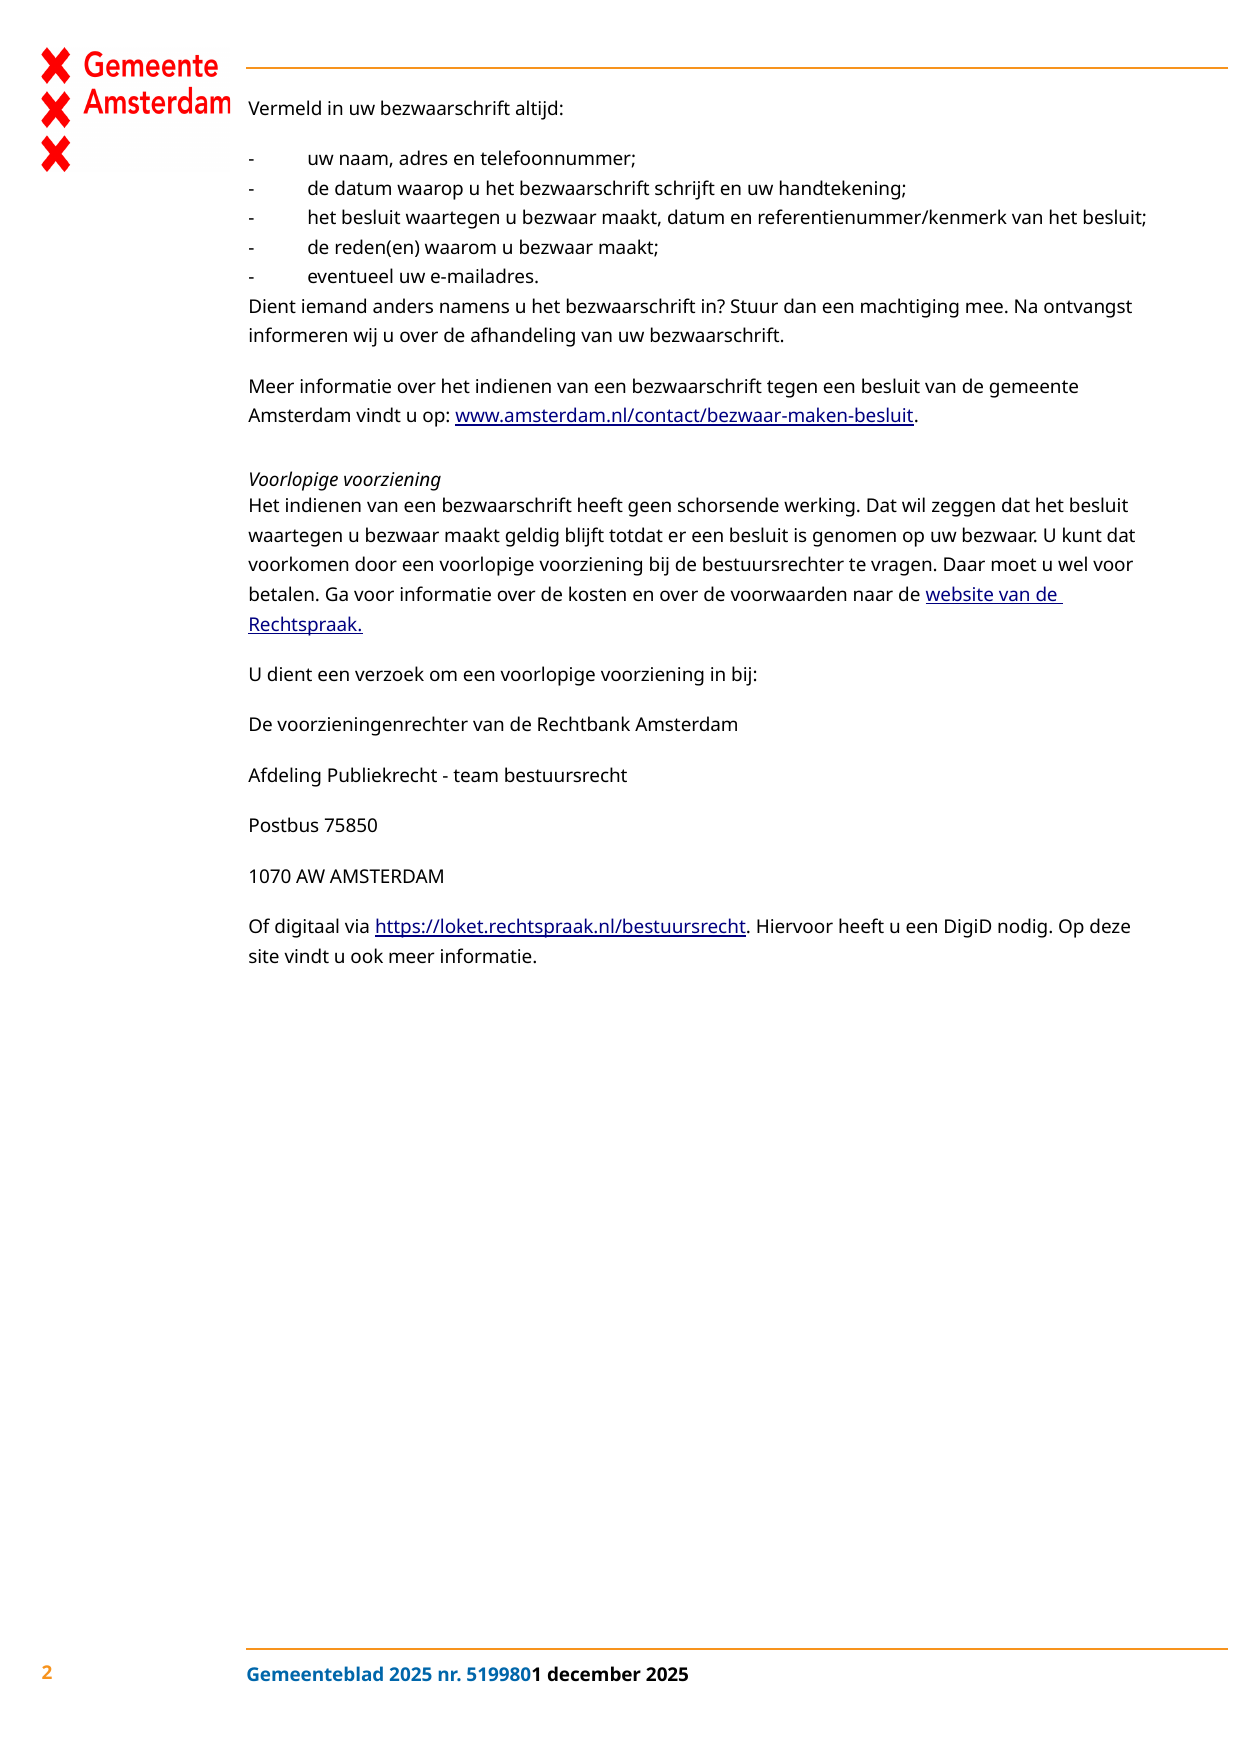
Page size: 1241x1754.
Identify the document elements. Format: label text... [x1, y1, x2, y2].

list de reden(en) waarom u bezwaar maakt; [248, 234, 1152, 260]
text Dient iemand anders namens u het bezwaarschrift in? Stuur dan een machtiging mee. Na ontvangst informeren wij u over de afhandeling van uw bezwaarschrift. [248, 293, 1152, 348]
picture [41, 47, 231, 172]
text Het indienen van een bezwaarschrift heeft geen schorsende werking. Dat wil zeggen dat het besluit waartegen u bezwaar maakt geldig blijft totdat er een besluit is genomen op uw bezwaar. U kunt dat voorkomen door een voorlopige voorziening bij de bestuursrechter te vragen. Daar moet u wel voor betalen. Ga voor informatie over de kosten en over de voorwaarden naar de website van de Rechtspraak. [248, 492, 1152, 636]
text Postbus 75850 [248, 812, 1152, 838]
text 1070 AW AMSTERDAM [248, 863, 1152, 888]
text Meer informatie over het indienen van een bezwaarschrift tegen een besluit van de gemeente Amsterdam vindt u op: www.amsterdam.nl/contact/bezwaar-maken-besluit. [248, 373, 1152, 428]
list uw naam, adres en telefoonnummer; [248, 145, 1152, 171]
text De voorzieningenrechter van de Rechtbank Amsterdam [248, 712, 1152, 737]
text Of digitaal via https://loket.rechtspraak.nl/bestuursrecht. Hiervoor heeft u een DigiD nodig. Op deze site vindt u ook meer informatie. [248, 913, 1152, 968]
list het besluit waartegen u bezwaar maakt, datum en referentienummer/kenmerk van het besluit; [248, 204, 1152, 230]
text U dient een verzoek om een voorlopige voorziening in bij: [248, 661, 1152, 687]
list de datum waarop u het bezwaarschrift schrijft en uw handtekening; [248, 175, 1152, 201]
text Vermeld in uw bezwaarschrift altijd: [248, 95, 1152, 121]
list eventueel uw e-mailadres. [248, 263, 1152, 289]
text Voorlopige voorziening [248, 467, 1152, 492]
text Afdeling Publiekrecht - team bestuursrecht [248, 762, 1152, 788]
